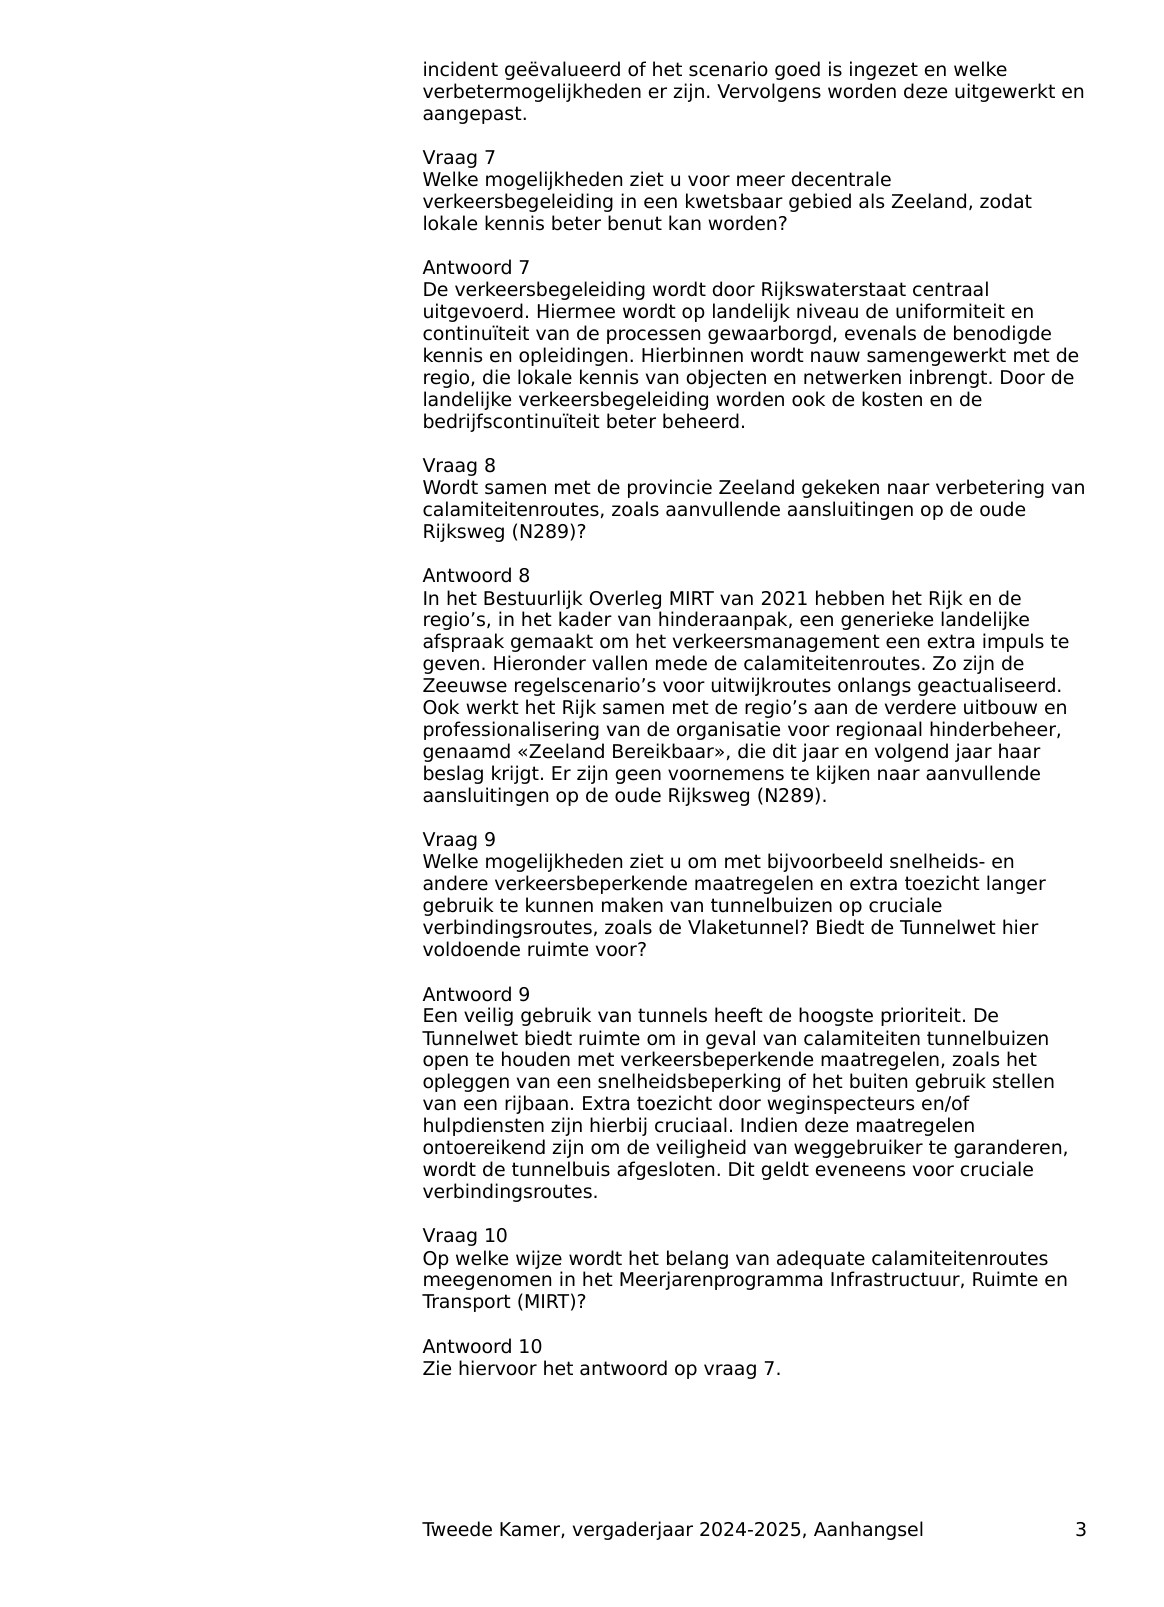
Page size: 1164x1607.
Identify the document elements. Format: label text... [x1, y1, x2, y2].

text Antwoord 10 [422, 1336, 1087, 1357]
text Wordt samen met de provincie Zeeland gekeken naar verbetering van calamiteitenroutes, zoals aanvullende aansluitingen op de oude Rijksweg (N289)? [422, 477, 1087, 543]
text In het Bestuurlijk Overleg MIRT van 2021 hebben het Rijk en de regio’s, in het kader van hinderaanpak, een generieke landelijke afspraak gemaakt om het verkeersmanagement een extra impuls te geven. Hieronder vallen mede de calamiteitenroutes. Zo zijn de Zeeuwse regelscenario’s voor uitwijkroutes onlangs geactualiseerd. Ook werkt het Rijk samen met de regio’s aan de verdere uitbouw en professionalisering van de organisatie voor regionaal hinderbeheer, genaamd «Zeeland Bereikbaar», die dit jaar en volgend jaar haar beslag krijgt. Er zijn geen voornemens te kijken naar aanvullende aansluitingen op de oude Rijksweg (N289). [422, 587, 1087, 807]
text Zie hiervoor het antwoord op vraag 7. [422, 1357, 1087, 1379]
text Antwoord 9 [422, 983, 1087, 1005]
text Vraag 9 [422, 829, 1087, 851]
text Welke mogelijkheden ziet u om met bijvoorbeeld snelheids- en andere verkeersbeperkende maatregelen en extra toezicht langer gebruik te kunnen maken van tunnelbuizen op cruciale verbindingsroutes, zoals de Vlaketunnel? Biedt de Tunnelwet hier voldoende ruimte voor? [422, 851, 1087, 961]
text Welke mogelijkheden ziet u voor meer decentrale verkeersbegeleiding in een kwetsbaar gebied als Zeeland, zodat lokale kennis beter benut kan worden? [422, 169, 1087, 235]
text Antwoord 7 [422, 257, 1087, 279]
text incident geëvalueerd of het scenario goed is ingezet en welke verbetermogelijkheden er zijn. Vervolgens worden deze uitgewerkt en aangepast. [422, 59, 1087, 125]
text Een veilig gebruik van tunnels heeft de hoogste prioriteit. De Tunnelwet biedt ruimte om in geval van calamiteiten tunnelbuizen open te houden met verkeersbeperkende maatregelen, zoals het opleggen van een snelheidsbeperking of het buiten gebruik stellen van een rijbaan. Extra toezicht door weginspecteurs en/of hulpdiensten zijn hierbij cruciaal. Indien deze maatregelen ontoereikend zijn om de veiligheid van weggebruiker te garanderen, wordt de tunnelbuis afgesloten. Dit geldt eveneens voor cruciale verbindingsroutes. [422, 1005, 1087, 1203]
text Vraag 7 [422, 147, 1087, 169]
text Op welke wijze wordt het belang van adequate calamiteitenroutes meegenomen in het Meerjarenprogramma Infrastructuur, Ruimte en Transport (MIRT)? [422, 1247, 1087, 1313]
text Vraag 10 [422, 1225, 1087, 1247]
text Antwoord 8 [422, 565, 1087, 587]
text De verkeersbegeleiding wordt door Rijkswaterstaat centraal uitgevoerd. Hiermee wordt op landelijk niveau de uniformiteit en continuïteit van de processen gewaarborgd, evenals de benodigde kennis en opleidingen. Hierbinnen wordt nauw samengewerkt met de regio, die lokale kennis van objecten en netwerken inbrengt. Door de landelijke verkeersbegeleiding worden ook de kosten en de bedrijfscontinuïteit beter beheerd. [422, 279, 1087, 433]
text Vraag 8 [422, 455, 1087, 477]
